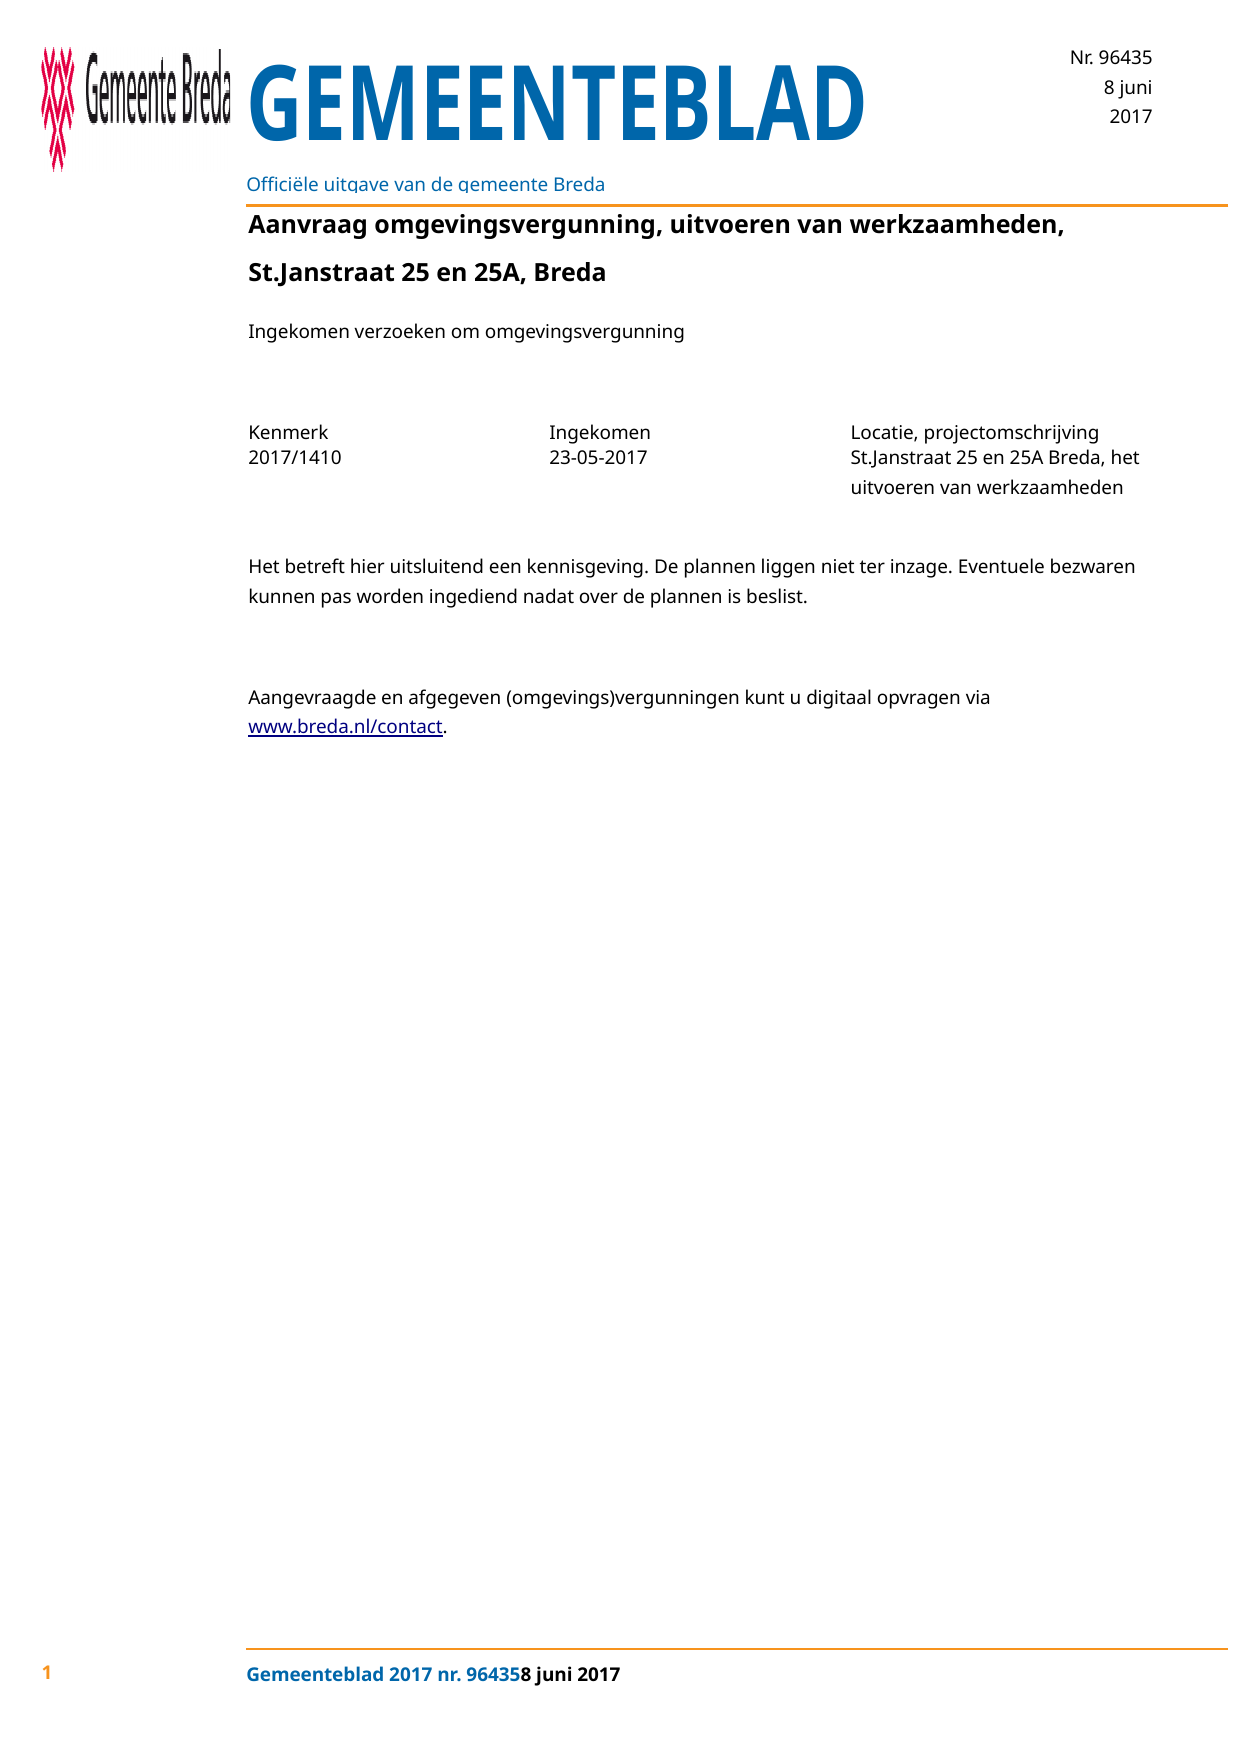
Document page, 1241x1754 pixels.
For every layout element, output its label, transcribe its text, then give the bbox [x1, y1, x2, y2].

text Aanvraag omgevingsvergunning, uitvoeren van werkzaamheden, St.Janstraat 25 en 25A, Breda [248, 207, 1152, 288]
table_header Ingekomen [549, 419, 850, 444]
table_cell St.Janstraat 25 en 25A Breda, het uitvoeren van werkzaamheden [850, 445, 1152, 500]
table_cell 23-05-2017 [549, 445, 850, 500]
table_cell 2017/1410 [248, 445, 549, 500]
text Aangevraagde en afgegeven (omgevings)vergunningen kunt u digitaal opvragen via www.breda.nl/contact. [248, 684, 1152, 739]
picture [41, 47, 231, 172]
text Het betreft hier uitsluitend een kennisgeving. De plannen liggen niet ter inzage. Eventuele bezwaren kunnen pas worden ingediend nadat over de plannen is beslist. [248, 553, 1152, 609]
table_header Locatie, projectomschrijving [850, 419, 1152, 444]
text Ingekomen verzoeken om omgevingsvergunning [248, 318, 1152, 344]
table_header Kenmerk [248, 419, 549, 444]
